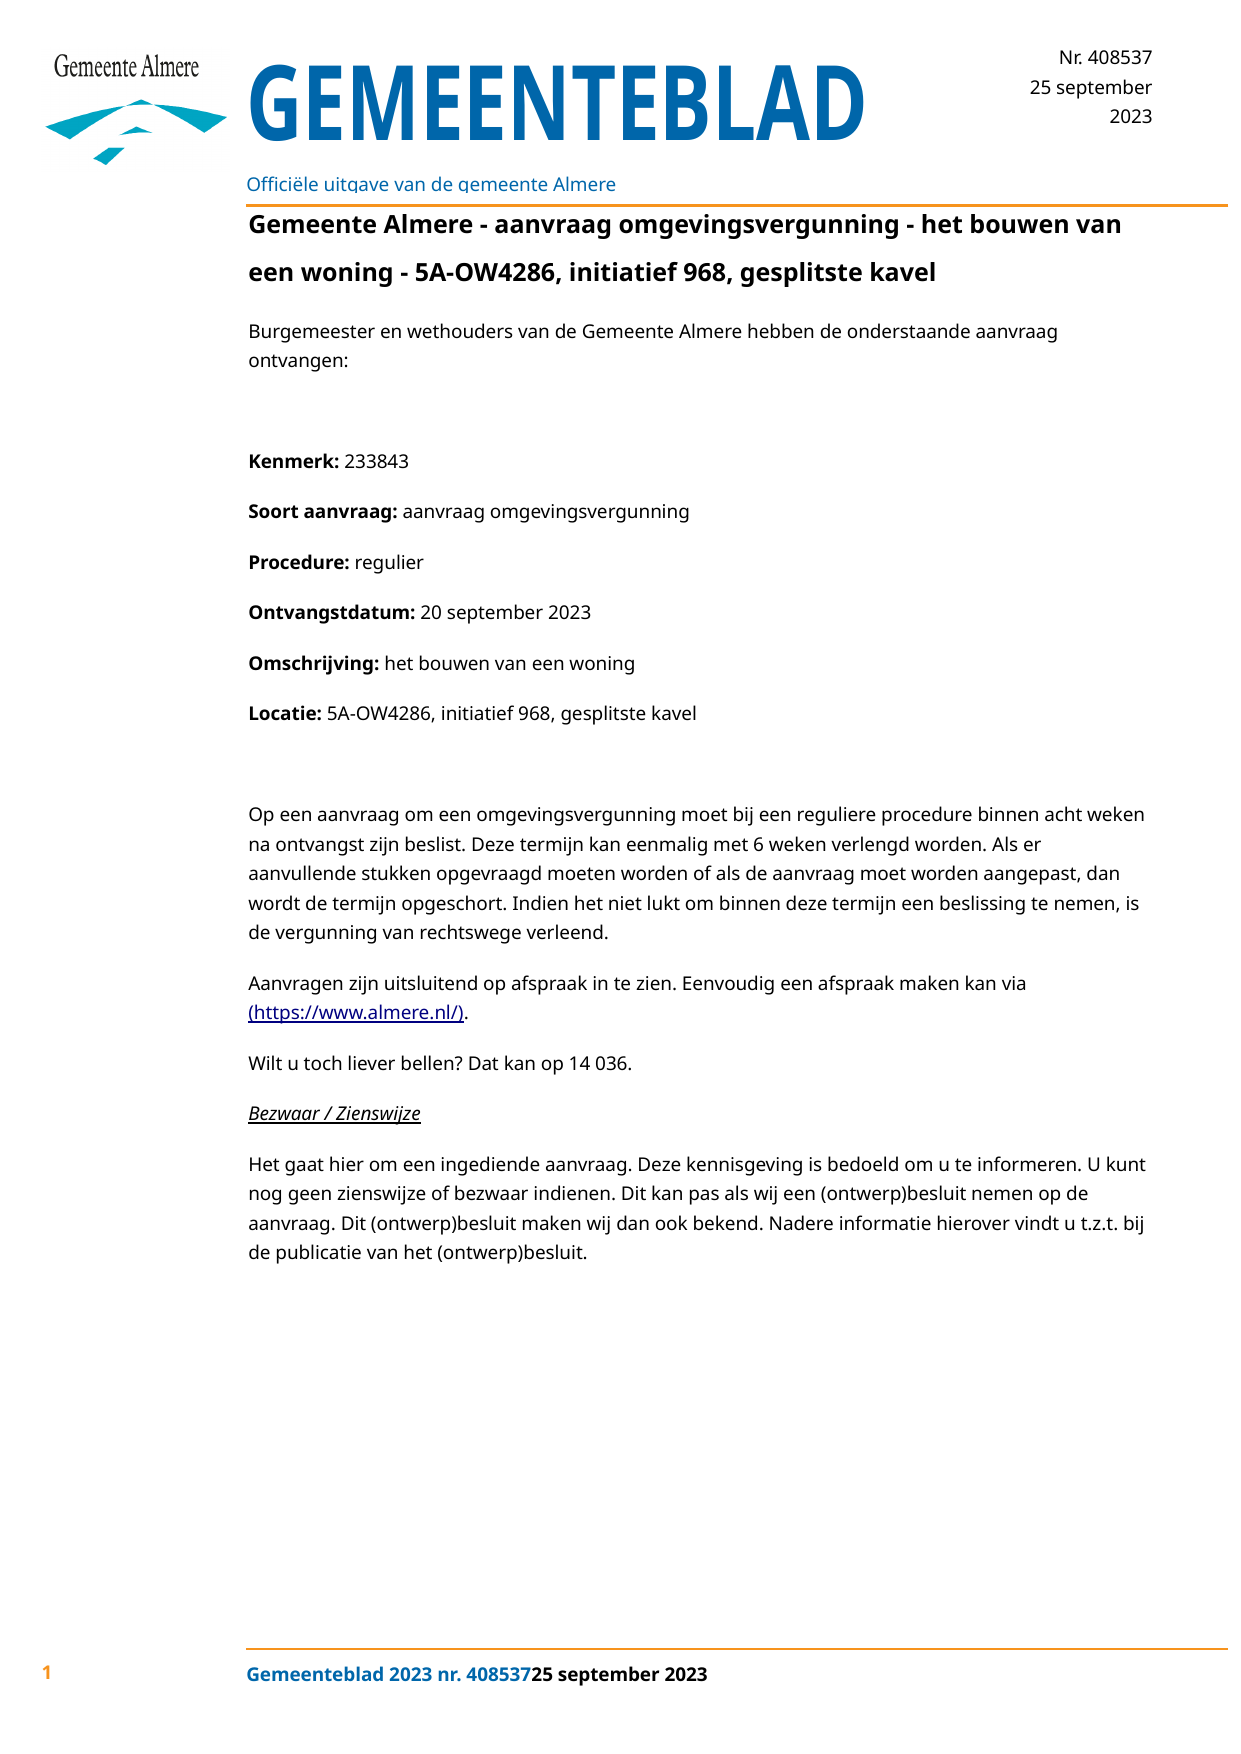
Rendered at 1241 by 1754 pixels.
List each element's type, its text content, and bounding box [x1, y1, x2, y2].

text Ontvangstdatum: 20 september 2023 [248, 599, 1152, 625]
text Omschrijving: het bouwen van een woning [248, 650, 1152, 676]
text Soort aanvraag: aanvraag omgevingsvergunning [248, 499, 1152, 524]
text Bezwaar / Zienswijze [248, 1100, 1152, 1126]
text Wilt u toch liever bellen? Dat kan op 14 036. [248, 1050, 1152, 1076]
text Procedure: regulier [248, 549, 1152, 575]
text Locatie: 5A-OW4286, initiatief 968, gesplitste kavel [248, 700, 1152, 726]
text Gemeente Almere - aanvraag omgevingsvergunning - het bouwen van een woning - 5A-OW4286, initiatief 968, gesplitste kavel [248, 207, 1152, 288]
picture [41, 47, 231, 172]
text Kenmerk: 233843 [248, 448, 1152, 474]
text Het gaat hier om een ingediende aanvraag. Deze kennisgeving is bedoeld om u te informeren. U kunt nog geen zienswijze of bezwaar indienen. Dit kan pas als wij een (ontwerp)besluit nemen op de aanvraag. Dit (ontwerp)besluit maken wij dan ook bekend. Nadere informatie hierover vindt u t.z.t. bij de publicatie van het (ontwerp)besluit. [248, 1151, 1152, 1265]
text Burgemeester en wethouders van de Gemeente Almere hebben de onderstaande aanvraag ontvangen: [248, 318, 1152, 373]
text Aanvragen zijn uitsluitend op afspraak in te zien. Eenvoudig een afspraak maken kan via (https://www.almere.nl/). [248, 970, 1152, 1025]
text Op een aanvraag om een omgevingsvergunning moet bij een reguliere procedure binnen acht weken na ontvangst zijn beslist. Deze termijn kan eenmalig met 6 weken verlengd worden. Als er aanvullende stukken opgevraagd moeten worden of als de aanvraag moet worden aangepast, dan wordt de termijn opgeschort. Indien het niet lukt om binnen deze termijn een beslissing te nemen, is de vergunning van rechtswege verleend. [248, 801, 1152, 945]
